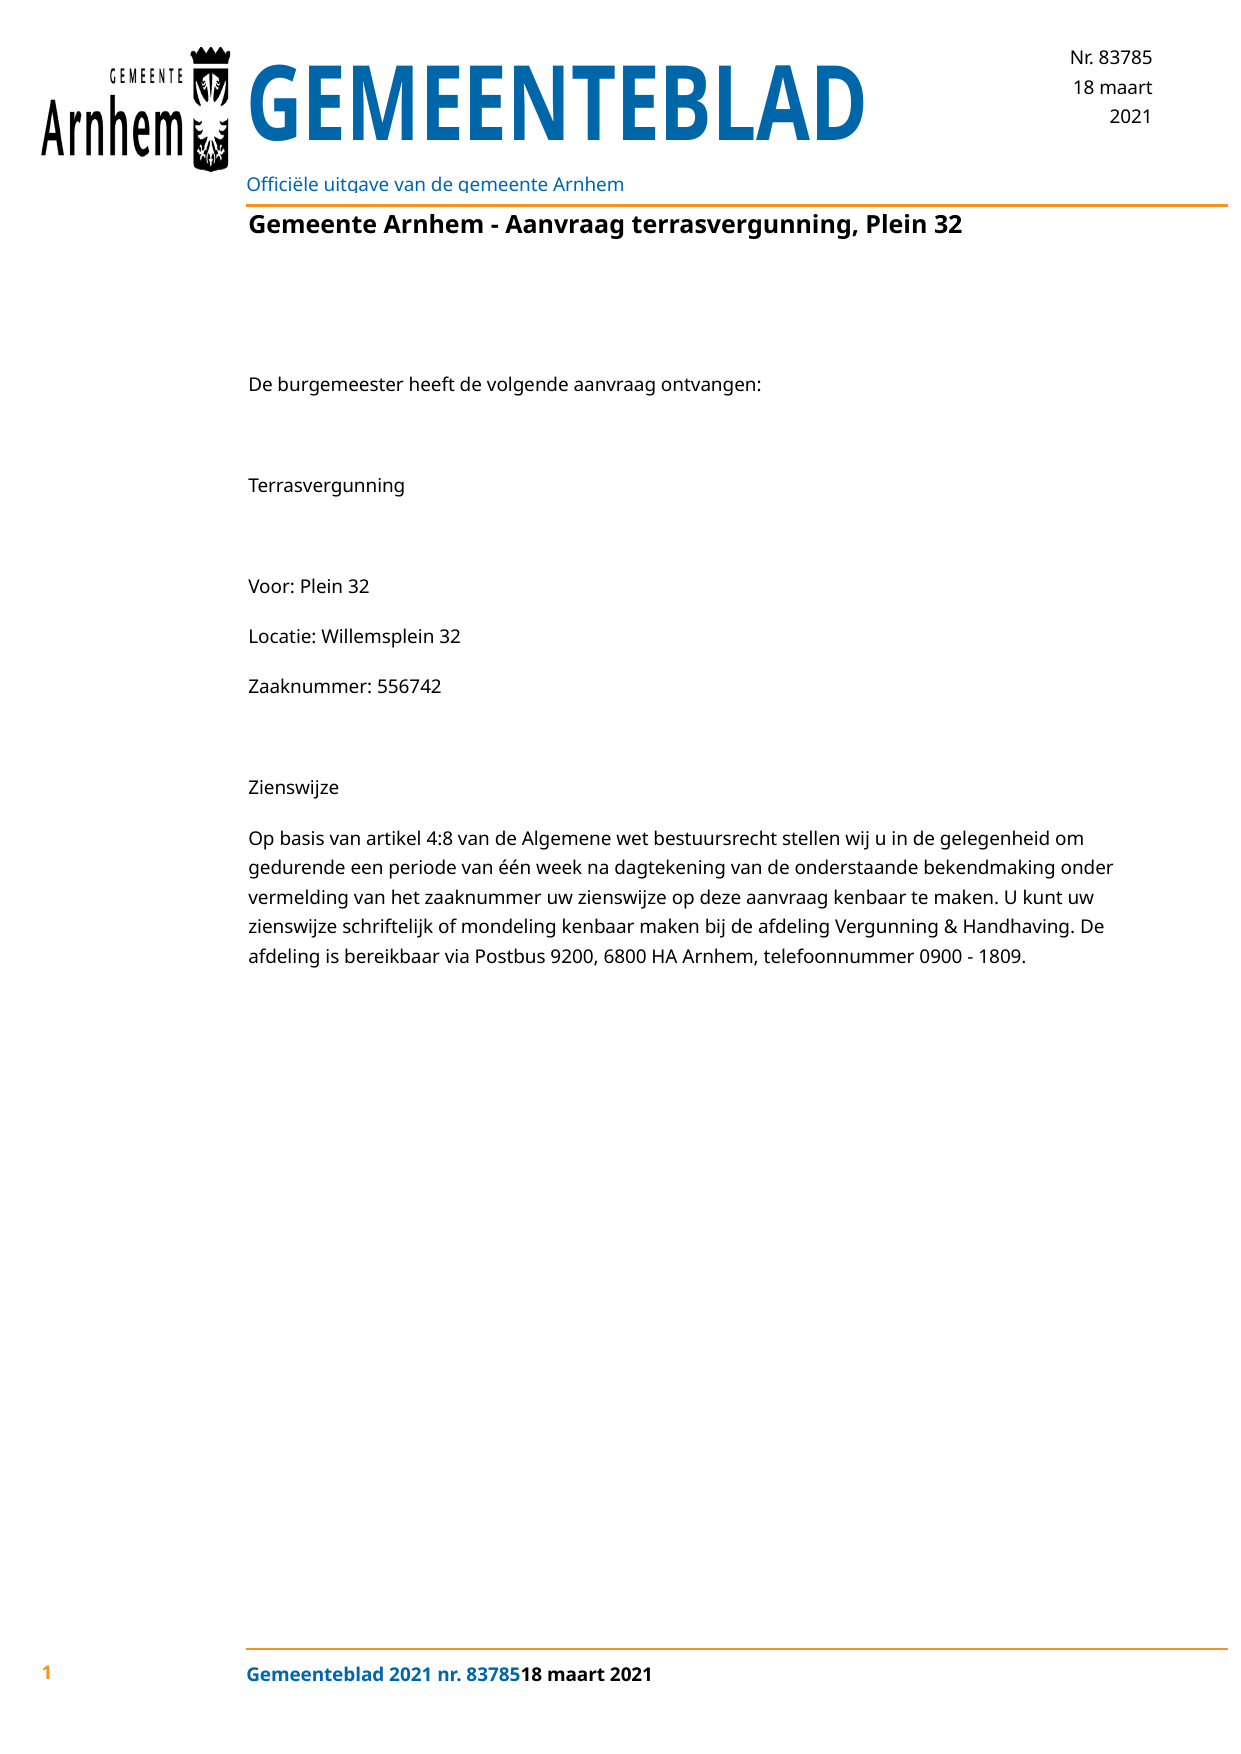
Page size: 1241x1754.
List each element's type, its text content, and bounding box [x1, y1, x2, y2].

text Gemeente Arnhem - Aanvraag terrasvergunning, Plein 32 [248, 207, 1152, 241]
text Op basis van artikel 4:8 van de Algemene wet bestuursrecht stellen wij u in de gelegenheid om gedurende een periode van één week na dagtekening van de onderstaande bekendmaking onder vermelding van het zaaknummer uw zienswijze op deze aanvraag kenbaar te maken. U kunt uw zienswijze schriftelijk of mondeling kenbaar maken bij de afdeling Vergunning & Handhaving. De afdeling is bereikbaar via Postbus 9200, 6800 HA Arnhem, telefoonnummer 0900 - 1809. [248, 825, 1152, 969]
text Zaaknummer: 556742 [248, 674, 1152, 699]
text Terrasvergunning [248, 472, 1152, 498]
picture [41, 47, 231, 172]
text Locatie: Willemsplein 32 [248, 623, 1152, 649]
text Voor: Plein 32 [248, 573, 1152, 598]
text Zienswijze [248, 774, 1152, 800]
text De burgemeester heeft de volgende aanvraag ontvangen: [248, 371, 1152, 397]
